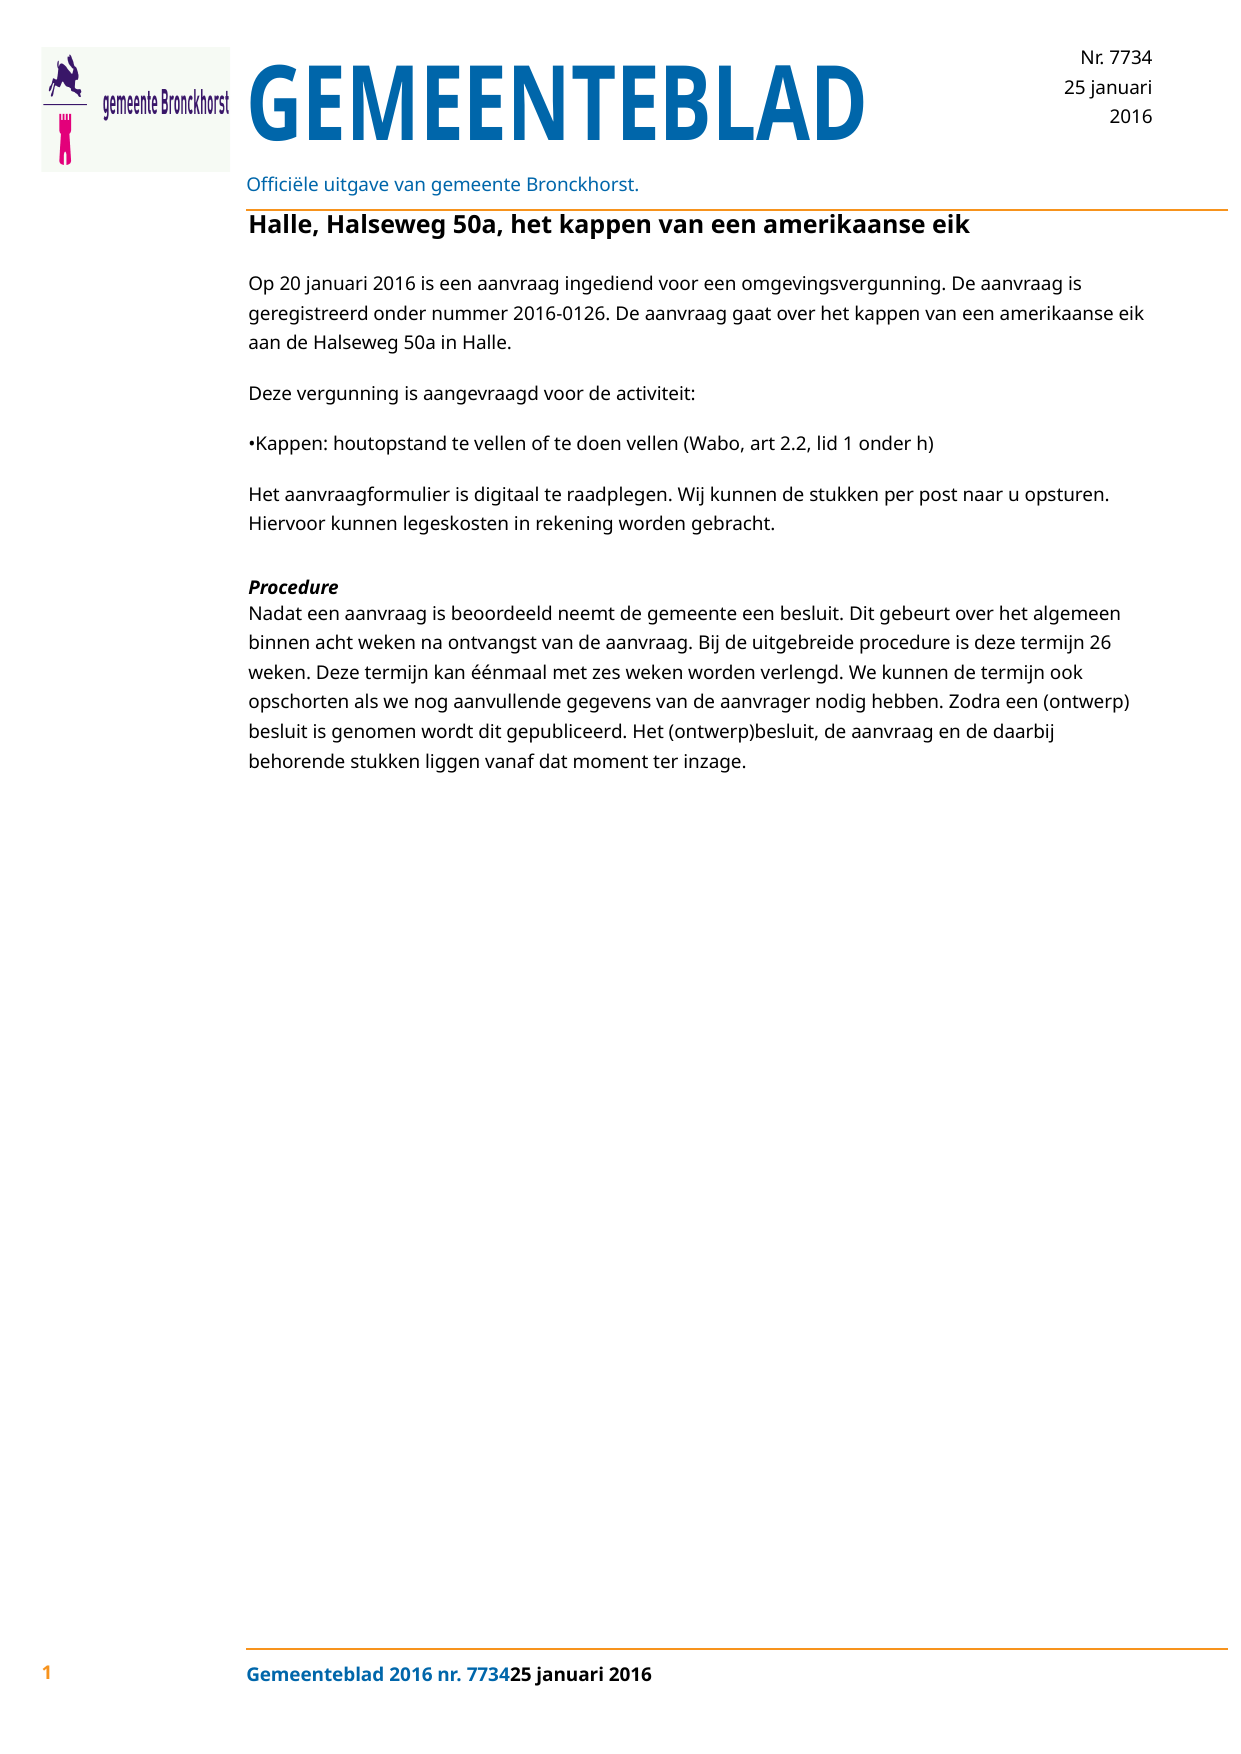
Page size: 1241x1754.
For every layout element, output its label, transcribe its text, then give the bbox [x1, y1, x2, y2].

text Het aanvraagformulier is digitaal te raadplegen. Wij kunnen de stukken per post naar u opsturen. Hiervoor kunnen legeskosten in rekening worden gebracht. [248, 481, 1152, 536]
text •Kappen: houtopstand te vellen of te doen vellen (Wabo, art 2.2, lid 1 onder h) [248, 430, 1152, 456]
picture [41, 47, 231, 172]
text Procedure [248, 574, 1152, 600]
text Op 20 januari 2016 is een aanvraag ingediend voor een omgevingsvergunning. De aanvraag is geregistreerd onder nummer 2016-0126. De aanvraag gaat over het kappen van een amerikaanse eik aan de Halseweg 50a in Halle. [248, 270, 1152, 355]
text Nadat een aanvraag is beoordeeld neemt de gemeente een besluit. Dit gebeurt over het algemeen binnen acht weken na ontvangst van de aanvraag. Bij de uitgebreide procedure is deze termijn 26 weken. Deze termijn kan éénmaal met zes weken worden verlengd. We kunnen de termijn ook opschorten als we nog aanvullende gegevens van de aanvrager nodig hebben. Zodra een (ontwerp) besluit is genomen wordt dit gepubliceerd. Het (ontwerp)besluit, de aanvraag en de daarbij behorende stukken liggen vanaf dat moment ter inzage. [248, 600, 1152, 774]
text Deze vergunning is aangevraagd voor de activiteit: [248, 380, 1152, 406]
text Halle, Halseweg 50a, het kappen van een amerikaanse eik [248, 211, 1152, 241]
